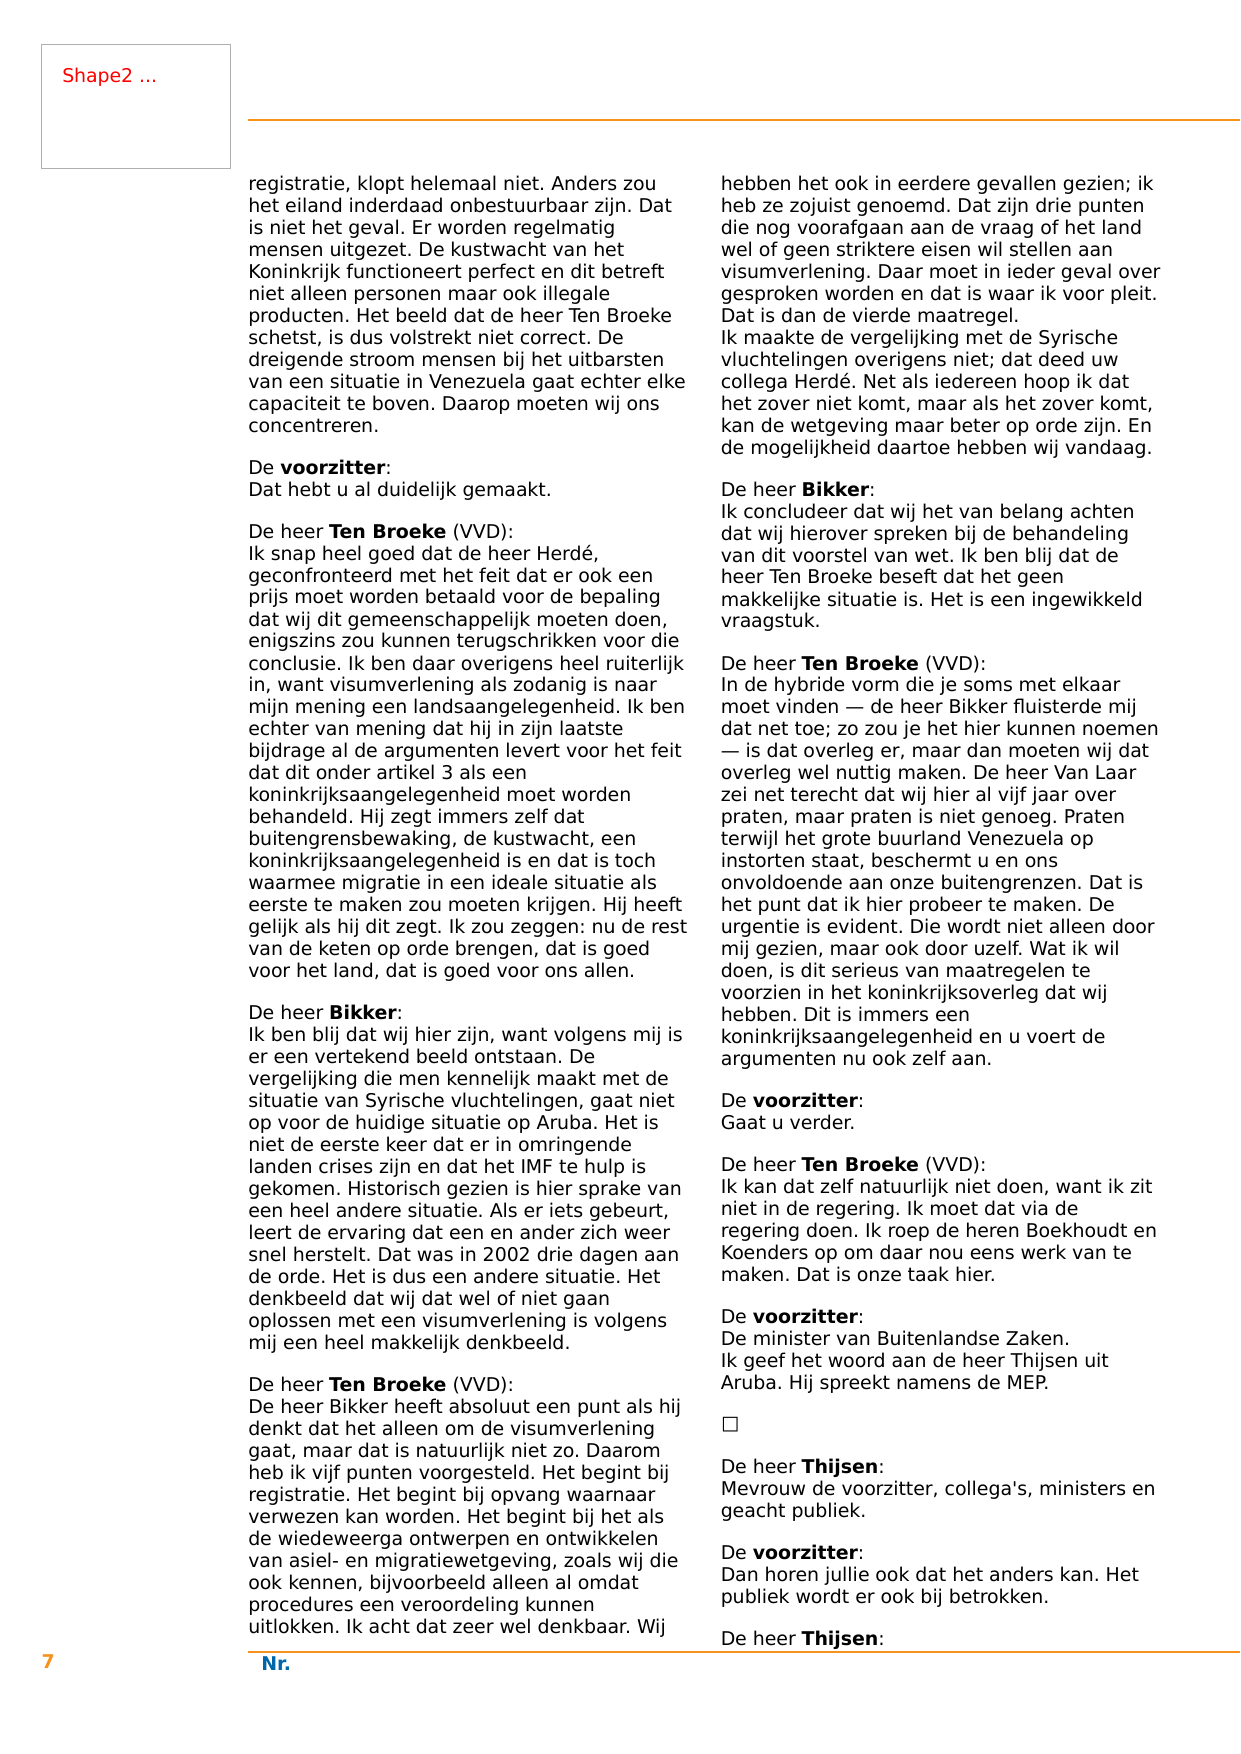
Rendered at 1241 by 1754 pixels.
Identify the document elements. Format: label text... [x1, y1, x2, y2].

text De voorzitter: [248, 457, 691, 478]
text In de hybride vorm die je soms met elkaar moet vinden — de heer Bikker fluisterde mij dat net toe; zo zou je het hier kunnen noemen — is dat overleg er, maar dan moeten wij dat overleg wel nuttig maken. De heer Van Laar zei net terecht dat wij hier al vijf jaar over praten, maar praten is niet genoeg. Praten terwijl het grote buurland Venezuela op instorten staat, beschermt u en ons onvoldoende aan onze buitengrenzen. Dat is het punt dat ik hier probeer te maken. De urgentie is evident. Die wordt niet alleen door mij gezien, maar ook door uzelf. Wat ik wil doen, is dit serieus van maatregelen te voorzien in het koninkrijksoverleg dat wij hebben. Dit is immers een koninkrijksaangelegenheid en u voert de argumenten nu ook zelf aan. [721, 674, 1163, 1070]
text registratie, klopt helemaal niet. Anders zou het eiland inderdaad onbestuurbaar zijn. Dat is niet het geval. Er worden regelmatig mensen uitgezet. De kustwacht van het Koninkrijk functioneert perfect en dit betreft niet alleen personen maar ook illegale producten. Het beeld dat de heer Ten Broeke schetst, is dus volstrekt niet correct. De dreigende stroom mensen bij het uitbarsten van een situatie in Venezuela gaat echter elke capaciteit te boven. Daarop moeten wij ons concentreren. [248, 173, 691, 437]
text De heer Ten Broeke (VVD): [721, 1154, 1163, 1176]
text hebben het ook in eerdere gevallen gezien; ik heb ze zojuist genoemd. Dat zijn drie punten die nog voorafgaan aan de vraag of het land wel of geen striktere eisen wil stellen aan visumverlening. Daar moet in ieder geval over gesproken worden en dat is waar ik voor pleit. Dat is dan de vierde maatregel. [721, 173, 1163, 327]
text Ik geef het woord aan de heer Thijsen uit Aruba. Hij spreekt namens de MEP. [721, 1350, 1163, 1394]
text ⬜ [721, 1414, 1163, 1436]
text De heer Thijsen: [721, 1628, 1163, 1649]
text De heer Bikker: [248, 1002, 691, 1024]
text Ik ben blij dat wij hier zijn, want volgens mij is er een vertekend beeld ontstaan. De vergelijking die men kennelijk maakt met de situatie van Syrische vluchtelingen, gaat niet op voor de huidige situatie op Aruba. Het is niet de eerste keer dat er in omringende landen crises zijn en dat het IMF te hulp is gekomen. Historisch gezien is hier sprake van een heel andere situatie. Als er iets gebeurt, leert de ervaring dat een en ander zich weer snel herstelt. Dat was in 2002 drie dagen aan de orde. Het is dus een andere situatie. Het denkbeeld dat wij dat wel of niet gaan oplossen met een visumverlening is volgens mij een heel makkelijk denkbeeld. [248, 1024, 691, 1354]
text De minister van Buitenlandse Zaken. [721, 1328, 1163, 1350]
text De heer Ten Broeke (VVD): [248, 1374, 691, 1396]
text De voorzitter: [721, 1090, 1163, 1112]
text Ik concludeer dat wij het van belang achten dat wij hierover spreken bij de behandeling van dit voorstel van wet. Ik ben blij dat de heer Ten Broeke beseft dat het geen makkelijke situatie is. Het is een ingewikkeld vraagstuk. [721, 501, 1163, 632]
text De heer Ten Broeke (VVD): [721, 652, 1163, 674]
text Mevrouw de voorzitter, collega's, ministers en geacht publiek. [721, 1478, 1163, 1522]
text De voorzitter: [721, 1306, 1163, 1328]
text De heer Bikker heeft absoluut een punt als hij denkt dat het alleen om de visumverlening gaat, maar dat is natuurlijk niet zo. Daarom heb ik vijf punten voorgesteld. Het begint bij registratie. Het begint bij opvang waarnaar verwezen kan worden. Het begint bij het als de wiedeweerga ontwerpen en ontwikkelen van asiel- en migratiewetgeving, zoals wij die ook kennen, bijvoorbeeld alleen al omdat procedures een veroordeling kunnen uitlokken. Ik acht dat zeer wel denkbaar. Wij [248, 1396, 691, 1637]
text Ik maakte de vergelijking met de Syrische vluchtelingen overigens niet; dat deed uw collega Herdé. Net als iedereen hoop ik dat het zover niet komt, maar als het zover komt, kan de wetgeving maar beter op orde zijn. En de mogelijkheid daartoe hebben wij vandaag. [721, 327, 1163, 458]
text De heer Ten Broeke (VVD): [248, 521, 691, 542]
text Dan horen jullie ook dat het anders kan. Het publiek wordt er ook bij betrokken. [721, 1564, 1163, 1608]
text Ik snap heel goed dat de heer Herdé, geconfronteerd met het feit dat er ook een prijs moet worden betaald voor de bepaling dat wij dit gemeenschappelijk moeten doen, enigszins zou kunnen terugschrikken voor die conclusie. Ik ben daar overigens heel ruiterlijk in, want visumverlening als zodanig is naar mijn mening een landsaangelegenheid. Ik ben echter van mening dat hij in zijn laatste bijdrage al de argumenten levert voor het feit dat dit onder artikel 3 als een koninkrijksaangelegenheid moet worden behandeld. Hij zegt immers zelf dat buitengrensbewaking, de kustwacht, een koninkrijksaangelegenheid is en dat is toch waarmee migratie in een ideale situatie als eerste te maken zou moeten krijgen. Hij heeft gelijk als hij dit zegt. Ik zou zeggen: nu de rest van de keten op orde brengen, dat is goed voor het land, dat is goed voor ons allen. [248, 542, 691, 982]
text Ik kan dat zelf natuurlijk niet doen, want ik zit niet in de regering. Ik moet dat via de regering doen. Ik roep de heren Boekhoudt en Koenders op om daar nou eens werk van te maken. Dat is onze taak hier. [721, 1176, 1163, 1286]
text Gaat u verder. [721, 1112, 1163, 1134]
text De heer Bikker: [721, 478, 1163, 501]
text Dat hebt u al duidelijk gemaakt. [248, 478, 691, 501]
text De voorzitter: [721, 1542, 1163, 1564]
text De heer Thijsen: [721, 1456, 1163, 1478]
